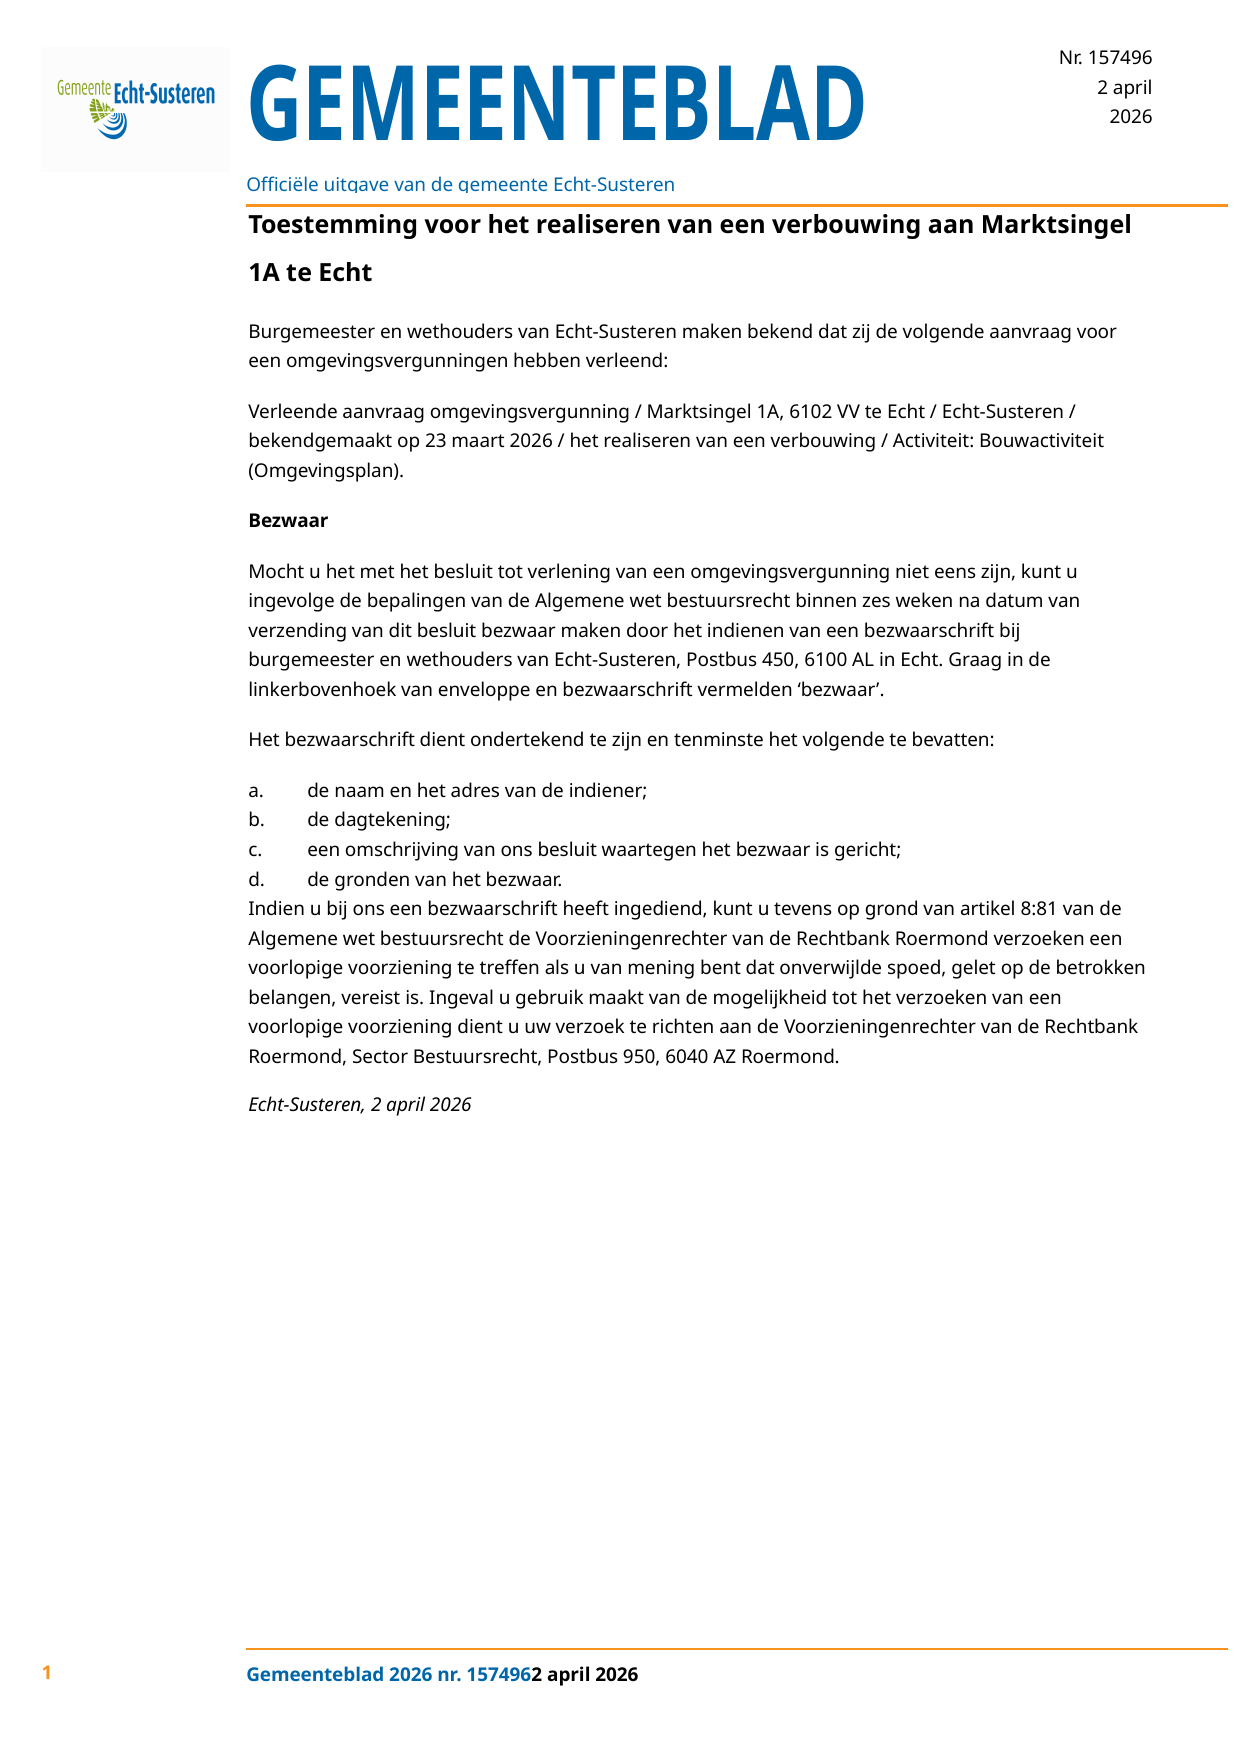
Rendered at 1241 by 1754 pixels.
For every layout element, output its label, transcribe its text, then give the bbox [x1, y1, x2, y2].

text Verleende aanvraag omgevingsvergunning / Marktsingel 1A, 6102 VV te Echt / Echt-Susteren / bekendgemaakt op 23 maart 2026 / het realiseren van een verbouwing / Activiteit: Bouwactiviteit (Omgevingsplan). [248, 398, 1152, 483]
text Het bezwaarschrift dient ondertekend te zijn en tenminste het volgende te bevatten: [248, 727, 1152, 752]
picture [41, 47, 231, 172]
text Toestemming voor het realiseren van een verbouwing aan Marktsingel 1A te Echt [248, 207, 1152, 288]
list de naam en het adres van de indiener; [248, 777, 1152, 803]
list de dagtekening; [248, 807, 1152, 832]
list de gronden van het bezwaar. [248, 866, 1152, 892]
text Mocht u het met het besluit tot verlening van een omgevingsvergunning niet eens zijn, kunt u ingevolge de bepalingen van de Algemene wet bestuursrecht binnen zes weken na datum van verzending van dit besluit bezwaar maken door het indienen van een bezwaarschrift bij burgemeester en wethouders van Echt-Susteren, Postbus 450, 6100 AL in Echt. Graag in de linkerbovenhoek van enveloppe en bezwaarschrift vermelden ‘bezwaar’. [248, 558, 1152, 702]
list een omschrijving van ons besluit waartegen het bezwaar is gericht; [248, 836, 1152, 862]
text Bezwaar [248, 507, 1152, 533]
text Indien u bij ons een bezwaarschrift heeft ingediend, kunt u tevens op grond van artikel 8:81 van de Algemene wet bestuursrecht de Voorzieningenrechter van de Rechtbank Roermond verzoeken een voorlopige voorziening te treffen als u van mening bent dat onverwijlde spoed, gelet op de betrokken belangen, vereist is. Ingeval u gebruik maakt van de mogelijkheid tot het verzoeken van een voorlopige voorziening dient u uw verzoek te richten aan de Voorzieningenrechter van de Rechtbank Roermond, Sector Bestuursrecht, Postbus 950, 6040 AZ Roermond. [248, 895, 1152, 1069]
text Echt-Susteren, 2 april 2026 [248, 1091, 1152, 1117]
text Burgemeester en wethouders van Echt-Susteren maken bekend dat zij de volgende aanvraag voor een omgevingsvergunningen hebben verleend: [248, 318, 1152, 373]
